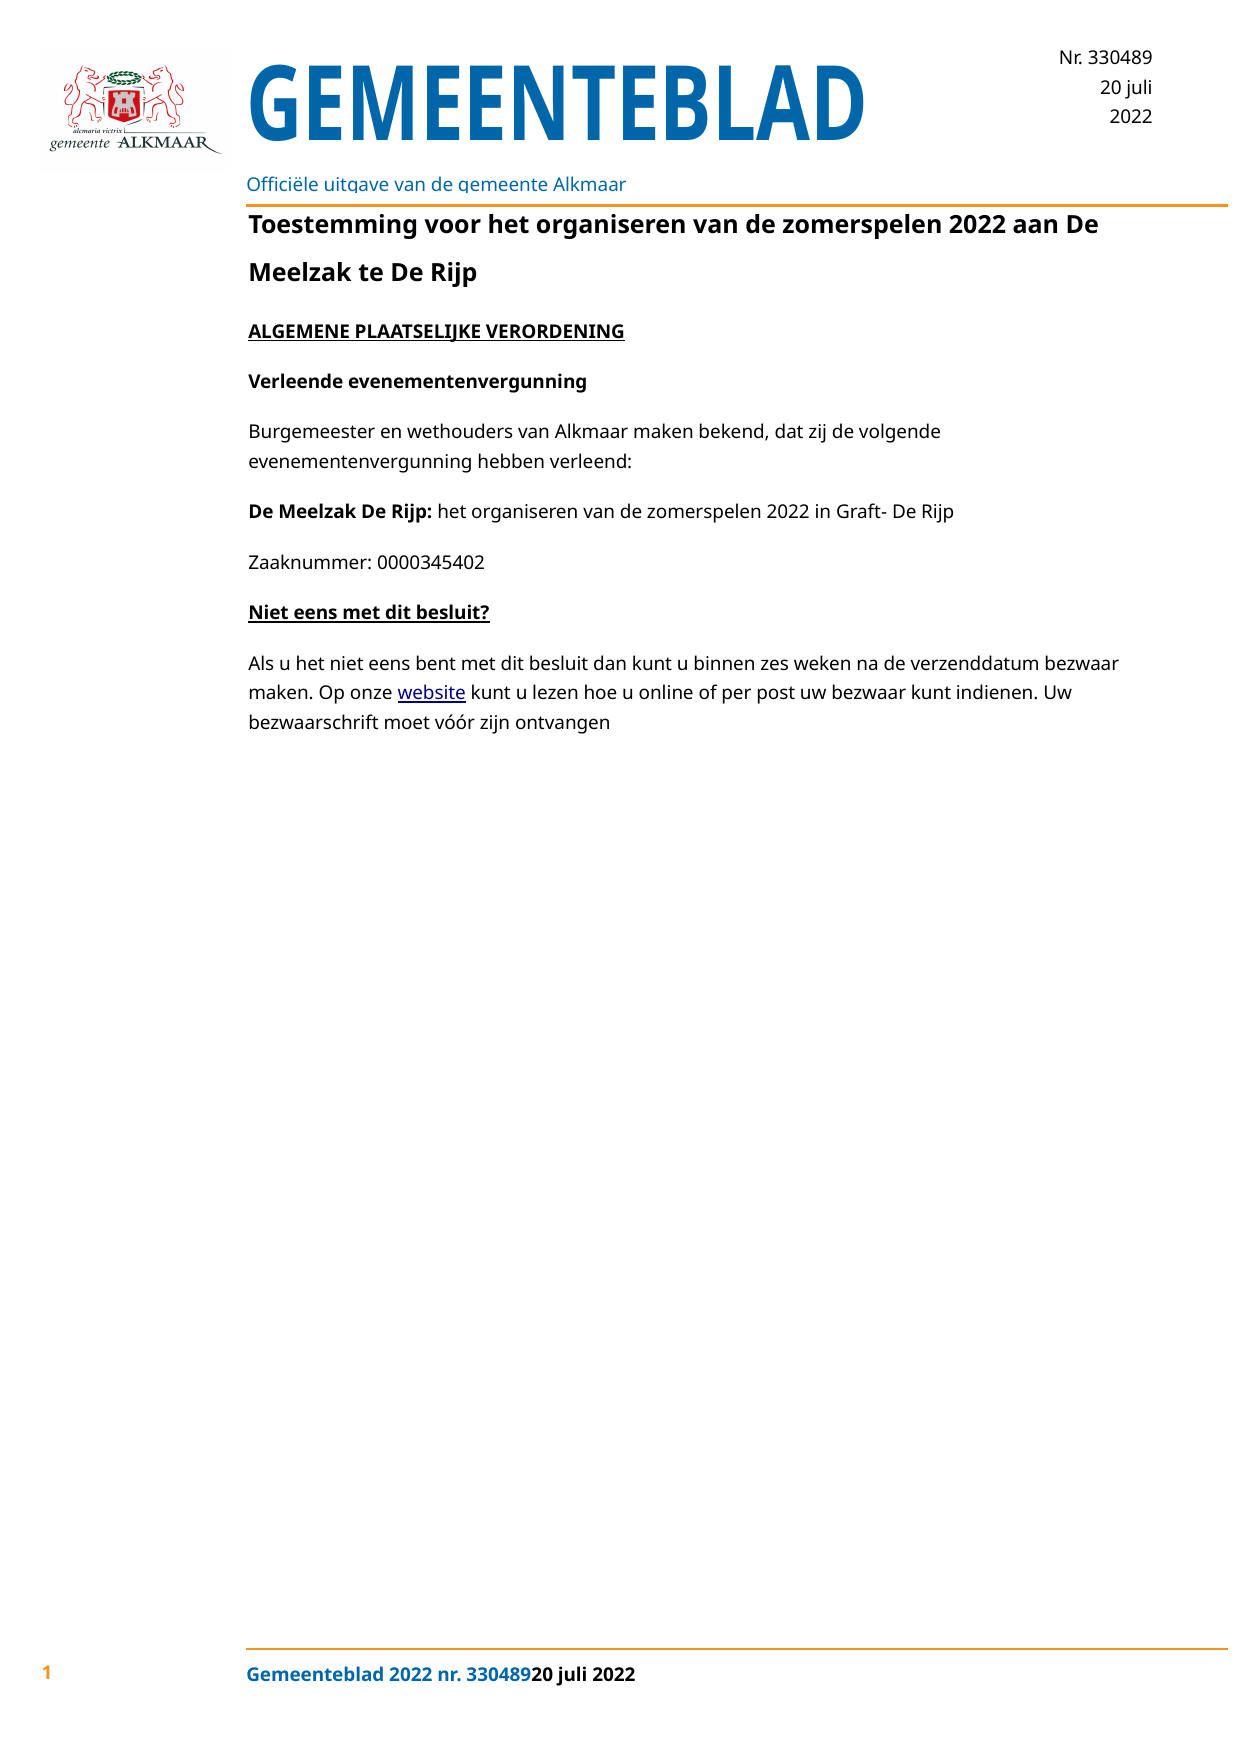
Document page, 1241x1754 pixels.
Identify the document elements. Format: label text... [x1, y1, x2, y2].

text Verleende evenementenvergunning [248, 368, 1152, 394]
text Als u het niet eens bent met dit besluit dan kunt u binnen zes weken na de verzenddatum bezwaar maken. Op onze website kunt u lezen hoe u online of per post uw bezwaar kunt indienen. Uw bezwaarschrift moet vóór zijn ontvangen [248, 650, 1152, 735]
text Niet eens met dit besluit? [248, 599, 1152, 625]
text De Meelzak De Rijp: het organiseren van de zomerspelen 2022 in Graft- De Rijp [248, 499, 1152, 524]
text ALGEMENE PLAATSELIJKE VERORDENING [248, 318, 1152, 344]
text Burgemeester en wethouders van Alkmaar maken bekend, dat zij de volgende evenementenvergunning hebben verleend: [248, 419, 1152, 474]
picture [41, 47, 231, 172]
text Zaaknummer: 0000345402 [248, 549, 1152, 575]
text Toestemming voor het organiseren van de zomerspelen 2022 aan De Meelzak te De Rijp [248, 207, 1152, 288]
